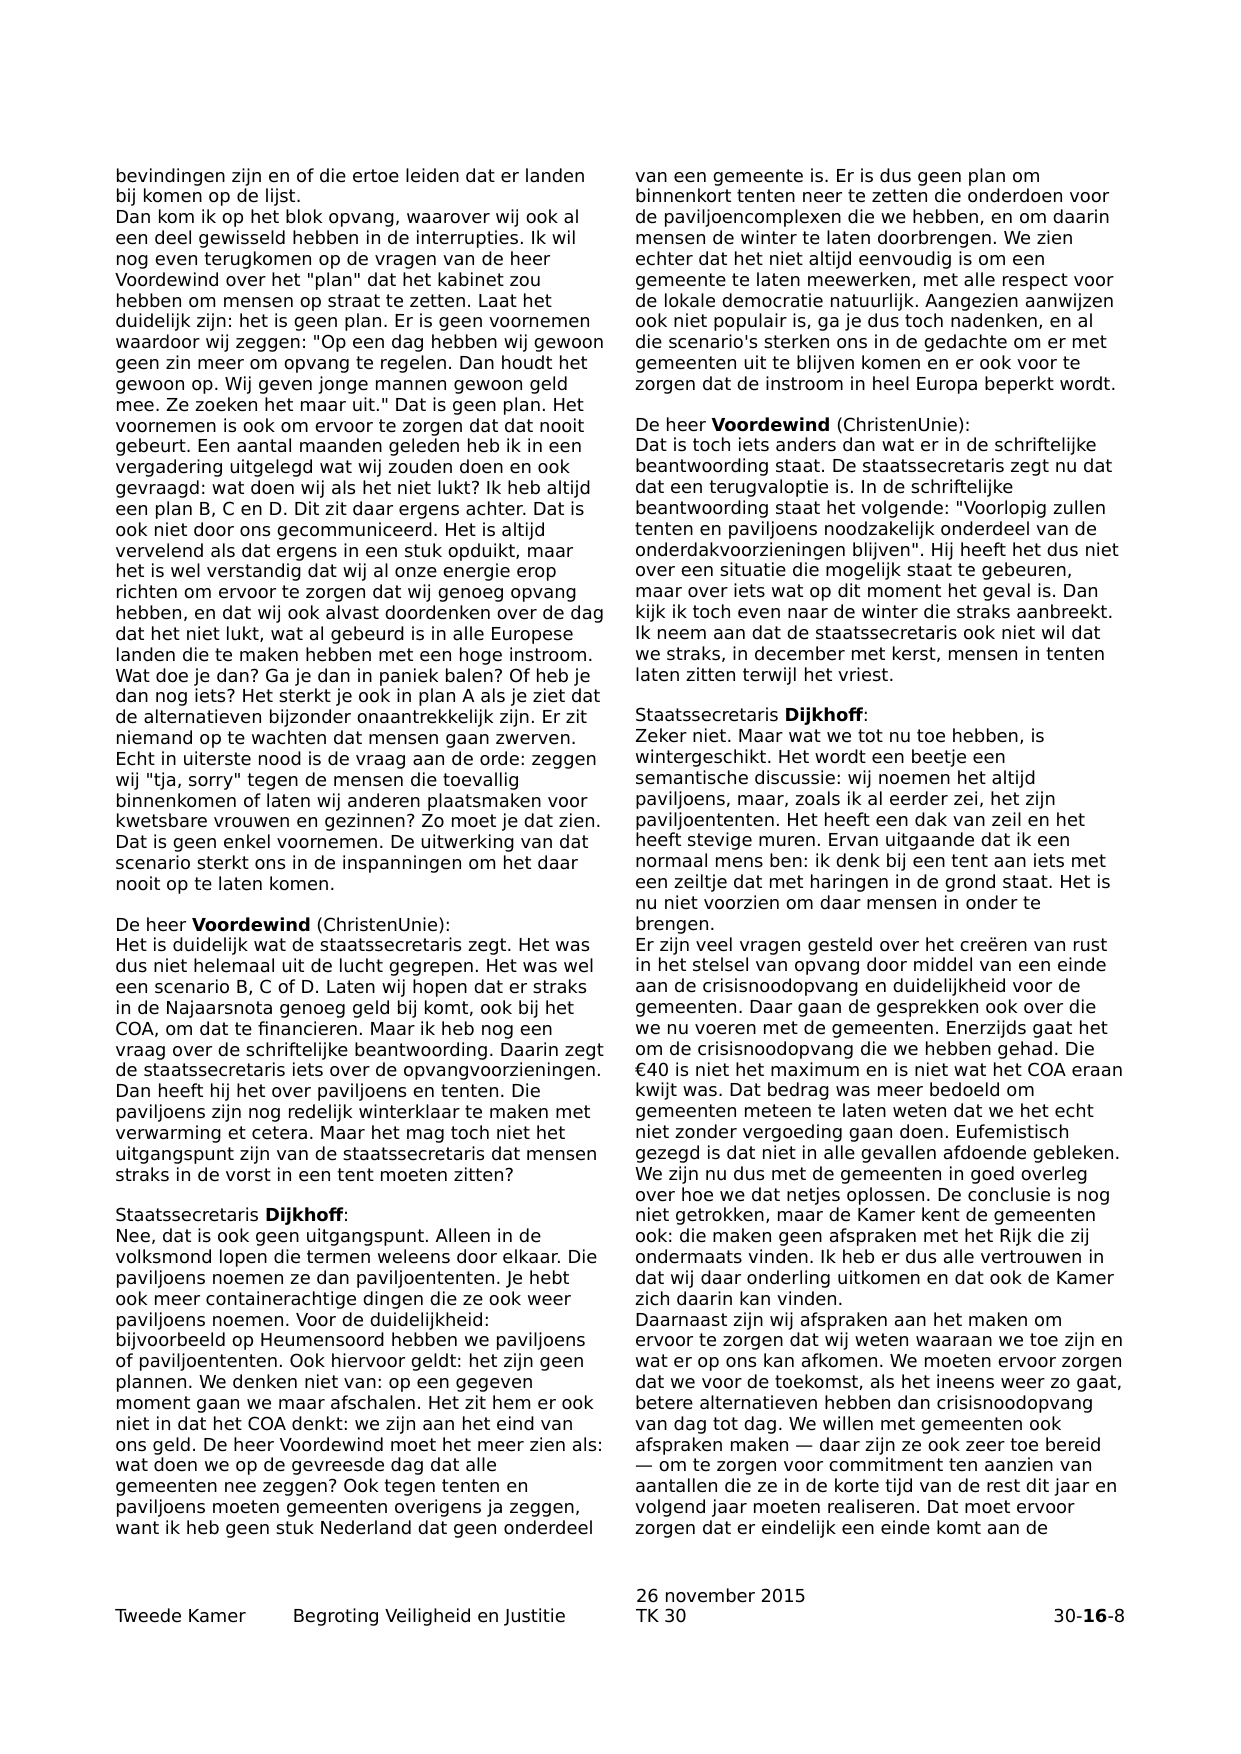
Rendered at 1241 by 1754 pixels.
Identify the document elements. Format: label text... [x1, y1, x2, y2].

text Zeker niet. Maar wat we tot nu toe hebben, is wintergeschikt. Het wordt een beetje een semantische discussie: wij noemen het altijd paviljoens, maar, zoals ik al eerder zei, het zijn paviljoententen. Het heeft een dak van zeil en het heeft stevige muren. Ervan uitgaande dat ik een normaal mens ben: ik denk bij een tent aan iets met een zeiltje dat met haringen in de grond staat. Het is nu niet voorzien om daar mensen in onder te brengen. [635, 726, 1125, 934]
text Er zijn veel vragen gesteld over het creëren van rust in het stelsel van opvang door middel van een einde aan de crisisnoodopvang en duidelijkheid voor de gemeenten. Daar gaan de gesprekken ook over die we nu voeren met de gemeenten. Enerzijds gaat het om de crisisnoodopvang die we hebben gehad. Die €40 is niet het maximum en is niet wat het COA eraan kwijt was. Dat bedrag was meer bedoeld om gemeenten meteen te laten weten dat we het echt niet zonder vergoeding gaan doen. Eufemistisch gezegd is dat niet in alle gevallen afdoende gebleken. We zijn nu dus met de gemeenten in goed overleg over hoe we dat netjes oplossen. De conclusie is nog niet getrokken, maar de Kamer kent de gemeenten ook: die maken geen afspraken met het Rijk die zij ondermaats vinden. Ik heb er dus alle vertrouwen in dat wij daar onderling uitkomen en dat ook de Kamer zich daarin kan vinden. [635, 934, 1125, 1309]
text De heer Voordewind (ChristenUnie): [115, 914, 605, 935]
text Staatssecretaris Dijkhoff: [115, 1205, 605, 1226]
text Daarnaast zijn wij afspraken aan het maken om ervoor te zorgen dat wij weten waaraan we toe zijn en wat er op ons kan afkomen. We moeten ervoor zorgen dat we voor de toekomst, als het ineens weer zo gaat, betere alternatieven hebben dan crisisnoodopvang van dag tot dag. We willen met gemeenten ook afspraken maken — daar zijn ze ook zeer toe bereid — om te zorgen voor commitment ten aanzien van aantallen die ze in de korte tijd van de rest dit jaar en volgend jaar moeten realiseren. Dat moet ervoor zorgen dat er eindelijk een einde komt aan de [635, 1309, 1125, 1538]
text De heer Voordewind (ChristenUnie): [635, 414, 1125, 435]
text van een gemeente is. Er is dus geen plan om binnenkort tenten neer te zetten die onderdoen voor de paviljoencomplexen die we hebben, en om daarin mensen de winter te laten doorbrengen. We zien echter dat het niet altijd eenvoudig is om een gemeente te laten meewerken, met alle respect voor de lokale democratie natuurlijk. Aangezien aanwijzen ook niet populair is, ga je dus toch nadenken, en al die scenario's sterken ons in de gedachte om er met gemeenten uit te blijven komen en er ook voor te zorgen dat de instroom in heel Europa beperkt wordt. [635, 165, 1125, 394]
text Dan kom ik op het blok opvang, waarover wij ook al een deel gewisseld hebben in de interrupties. Ik wil nog even terugkomen op de vragen van de heer Voordewind over het "plan" dat het kabinet zou hebben om mensen op straat te zetten. Laat het duidelijk zijn: het is geen plan. Er is geen voornemen waardoor wij zeggen: "Op een dag hebben wij gewoon geen zin meer om opvang te regelen. Dan houdt het gewoon op. Wij geven jonge mannen gewoon geld mee. Ze zoeken het maar uit." Dat is geen plan. Het voornemen is ook om ervoor te zorgen dat dat nooit gebeurt. Een aantal maanden geleden heb ik in een vergadering uitgelegd wat wij zouden doen en ook gevraagd: wat doen wij als het niet lukt? Ik heb altijd een plan B, C en D. Dit zit daar ergens achter. Dat is ook niet door ons gecommuniceerd. Het is altijd vervelend als dat ergens in een stuk opduikt, maar het is wel verstandig dat wij al onze energie erop richten om ervoor te zorgen dat wij genoeg opvang hebben, en dat wij ook alvast doordenken over de dag dat het niet lukt, wat al gebeurd is in alle Europese landen die te maken hebben met een hoge instroom. Wat doe je dan? Ga je dan in paniek balen? Of heb je dan nog iets? Het sterkt je ook in plan A als je ziet dat de alternatieven bijzonder onaantrekkelijk zijn. Er zit niemand op te wachten dat mensen gaan zwerven. Echt in uiterste nood is de vraag aan de orde: zeggen wij "tja, sorry" tegen de mensen die toevallig binnenkomen of laten wij anderen plaatsmaken voor kwetsbare vrouwen en gezinnen? Zo moet je dat zien. Dat is geen enkel voornemen. De uitwerking van dat scenario sterkt ons in de inspanningen om het daar nooit op te laten komen. [115, 207, 605, 894]
text Staatssecretaris Dijkhoff: [635, 705, 1125, 726]
text Nee, dat is ook geen uitgangspunt. Alleen in de volksmond lopen die termen weleens door elkaar. Die paviljoens noemen ze dan paviljoententen. Je hebt ook meer containerachtige dingen die ze ook weer paviljoens noemen. Voor de duidelijkheid: bijvoorbeeld op Heumensoord hebben we paviljoens of paviljoententen. Ook hiervoor geldt: het zijn geen plannen. We denken niet van: op een gegeven moment gaan we maar afschalen. Het zit hem er ook niet in dat het COA denkt: we zijn aan het eind van ons geld. De heer Voordewind moet het meer zien als: wat doen we op de gevreesde dag dat alle gemeenten nee zeggen? Ook tegen tenten en paviljoens moeten gemeenten overigens ja zeggen, want ik heb geen stuk Nederland dat geen onderdeel [115, 1226, 605, 1538]
text Dat is toch iets anders dan wat er in de schriftelijke beantwoording staat. De staatssecretaris zegt nu dat dat een terugvaloptie is. In de schriftelijke beantwoording staat het volgende: "Voorlopig zullen tenten en paviljoens noodzakelijk onderdeel van de onderdakvoorzieningen blijven". Hij heeft het dus niet over een situatie die mogelijk staat te gebeuren, maar over iets wat op dit moment het geval is. Dan kijk ik toch even naar de winter die straks aanbreekt. Ik neem aan dat de staatssecretaris ook niet wil dat we straks, in december met kerst, mensen in tenten laten zitten terwijl het vriest. [635, 435, 1125, 685]
text Het is duidelijk wat de staatssecretaris zegt. Het was dus niet helemaal uit de lucht gegrepen. Het was wel een scenario B, C of D. Laten wij hopen dat er straks in de Najaarsnota genoeg geld bij komt, ook bij het COA, om dat te financieren. Maar ik heb nog een vraag over de schriftelijke beantwoording. Daarin zegt de staatssecretaris iets over de opvangvoorzieningen. Dan heeft hij het over paviljoens en tenten. Die paviljoens zijn nog redelijk winterklaar te maken met verwarming et cetera. Maar het mag toch niet het uitgangspunt zijn van de staatssecretaris dat mensen straks in de vorst in een tent moeten zitten? [115, 935, 605, 1185]
text bevindingen zijn en of die ertoe leiden dat er landen bij komen op de lijst. [115, 165, 605, 207]
